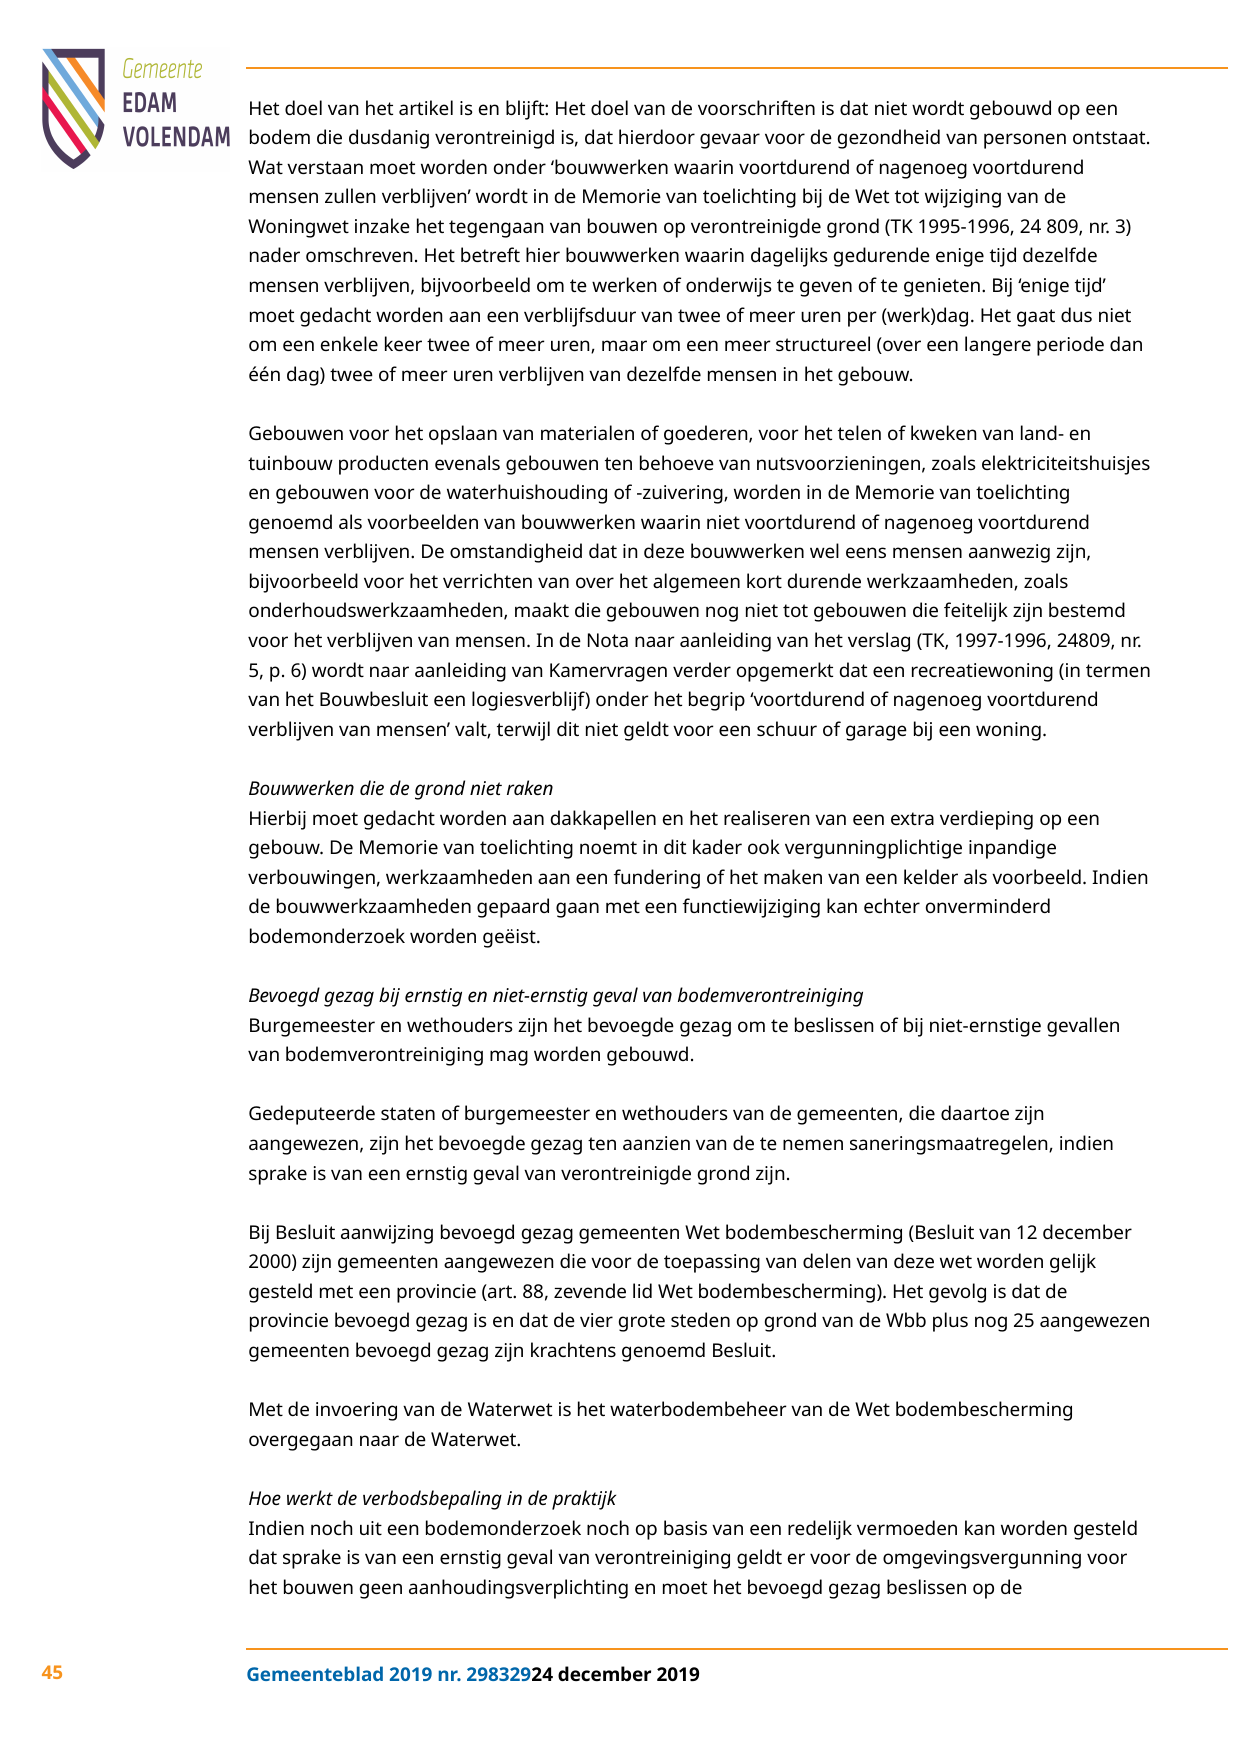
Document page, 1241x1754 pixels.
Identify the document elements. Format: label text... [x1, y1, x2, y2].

text Indien noch uit een bodemonderzoek noch op basis van een redelijk vermoeden kan worden gesteld dat sprake is van een ernstig geval van verontreiniging geldt er voor de omgevingsvergunning voor het bouwen geen aanhoudingsverplichting en moet het bevoegd gezag beslissen op de [248, 1515, 1152, 1600]
text Met de invoering van de Waterwet is het waterbodembeheer van de Wet bodembescherming overgegaan naar de Waterwet. [248, 1396, 1152, 1452]
text Bij Besluit aanwijzing bevoegd gezag gemeenten Wet bodembescherming (Besluit van 12 december 2000) zijn gemeenten aangewezen die voor de toepassing van delen van deze wet worden gelijk gesteld met een provincie (art. 88, zevende lid Wet bodembescherming). Het gevolg is dat de provincie bevoegd gezag is en dat de vier grote steden op grond van de Wbb plus nog 25 aangewezen gemeenten bevoegd gezag zijn krachtens genoemd Besluit. [248, 1219, 1152, 1363]
text Hoe werkt de verbodsbepaling in de praktijk [248, 1485, 1152, 1511]
picture [41, 47, 231, 172]
text Gedeputeerde staten of burgemeester en wethouders van de gemeenten, die daartoe zijn aangewezen, zijn het bevoegde gezag ten aanzien van de te nemen saneringsmaatregelen, indien sprake is van een ernstig geval van verontreinigde grond zijn. [248, 1101, 1152, 1186]
text Bevoegd gezag bij ernstig en niet-ernstig geval van bodemverontreiniging [248, 982, 1152, 1008]
text Wat verstaan moet worden onder ‘bouwwerken waarin voortdurend of nagenoeg voortdurend mensen zullen verblijven’ wordt in de Memorie van toelichting bij de Wet tot wijziging van de Woningwet inzake het tegengaan van bouwen op verontreinigde grond (TK 1995-1996, 24 809, nr. 3) nader omschreven. Het betreft hier bouwwerken waarin dagelijks gedurende enige tijd dezelfde mensen verblijven, bijvoorbeeld om te werken of onderwijs te geven of te genieten. Bij ‘enige tijd’ moet gedacht worden aan een verblijfsduur van twee of meer uren per (werk)dag. Het gaat dus niet om een enkele keer twee of meer uren, maar om een meer structureel (over een langere periode dan één dag) twee of meer uren verblijven van dezelfde mensen in het gebouw. [248, 154, 1152, 387]
text Burgemeester en wethouders zijn het bevoegde gezag om te beslissen of bij niet-ernstige gevallen van bodemverontreiniging mag worden gebouwd. [248, 1012, 1152, 1067]
text Bouwwerken die de grond niet raken [248, 775, 1152, 801]
text Gebouwen voor het opslaan van materialen of goederen, voor het telen of kweken van land- en tuinbouw producten evenals gebouwen ten behoeve van nutsvoorzieningen, zoals elektriciteitshuisjes en gebouwen voor de waterhuishouding of -zuivering, worden in de Memorie van toelichting genoemd als voorbeelden van bouwwerken waarin niet voortdurend of nagenoeg voortdurend mensen verblijven. De omstandigheid dat in deze bouwwerken wel eens mensen aanwezig zijn, bijvoorbeeld voor het verrichten van over het algemeen kort durende werkzaamheden, zoals onderhoudswerkzaamheden, maakt die gebouwen nog niet tot gebouwen die feitelijk zijn bestemd voor het verblijven van mensen. In de Nota naar aanleiding van het verslag (TK, 1997-1996, 24809, nr. 5, p. 6) wordt naar aanleiding van Kamervragen verder opgemerkt dat een recreatiewoning (in termen van het Bouwbesluit een logiesverblijf) onder het begrip ‘voortdurend of nagenoeg voortdurend verblijven van mensen’ valt, terwijl dit niet geldt voor een schuur of garage bij een woning. [248, 420, 1152, 742]
text Hierbij moet gedacht worden aan dakkapellen en het realiseren van een extra verdieping op een gebouw. De Memorie van toelichting noemt in dit kader ook vergunningplichtige inpandige verbouwingen, werkzaamheden aan een fundering of het maken van een kelder als voorbeeld. Indien de bouwwerkzaamheden gepaard gaan met een functiewijziging kan echter onverminderd bodemonderzoek worden geëist. [248, 805, 1152, 949]
text Het doel van het artikel is en blijft: Het doel van de voorschriften is dat niet wordt gebouwd op een bodem die dusdanig verontreinigd is, dat hierdoor gevaar voor de gezondheid van personen ontstaat. [248, 95, 1152, 150]
